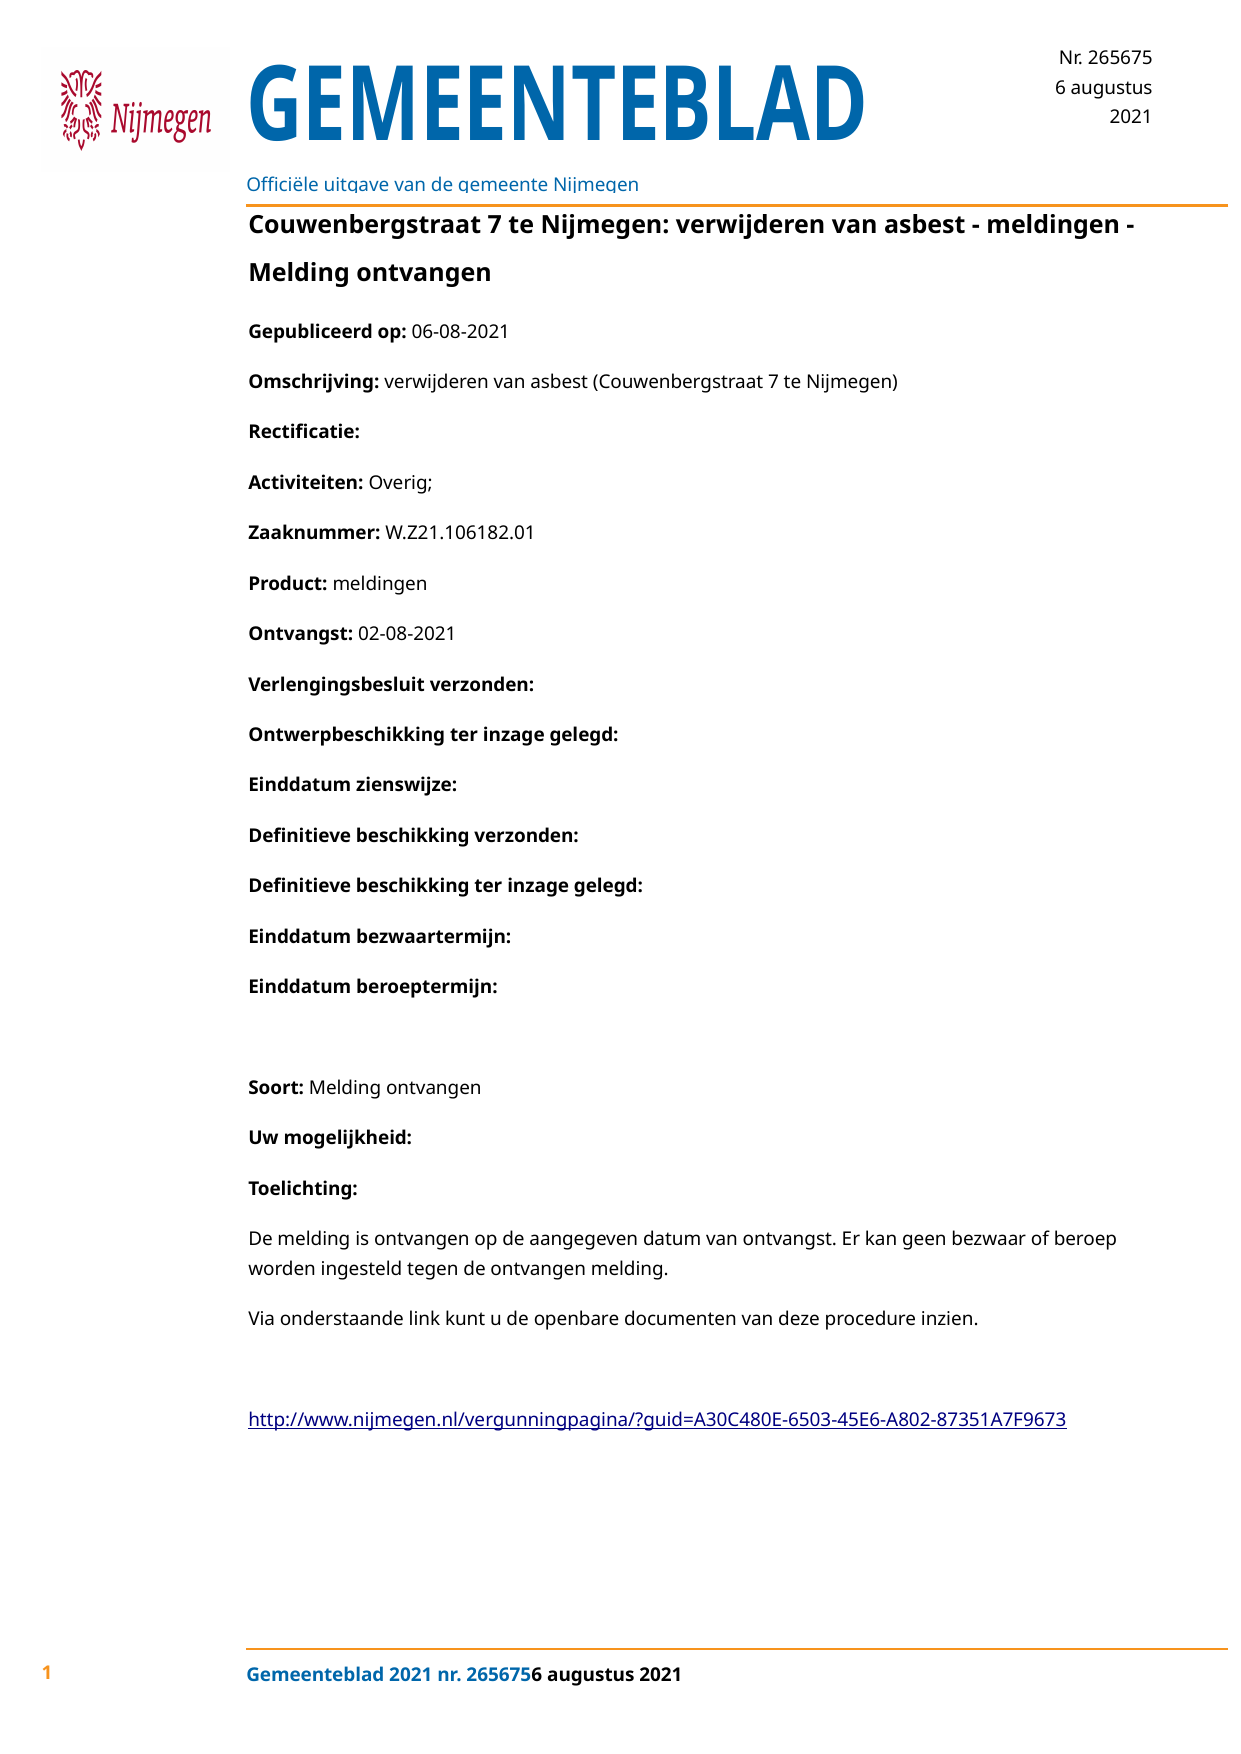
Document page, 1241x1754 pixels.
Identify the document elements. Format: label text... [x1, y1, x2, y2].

text Einddatum beroeptermijn: [248, 973, 1152, 999]
text http://www.nijmegen.nl/vergunningpagina/?guid=A30C480E-6503-45E6-A802-87351A7F9673 [248, 1406, 1152, 1432]
text Einddatum zienswijze: [248, 772, 1152, 797]
text Definitieve beschikking ter inzage gelegd: [248, 872, 1152, 898]
text Ontvangst: 02-08-2021 [248, 620, 1152, 646]
text Toelichting: [248, 1175, 1152, 1201]
text Uw mogelijkheid: [248, 1124, 1152, 1150]
text Product: meldingen [248, 570, 1152, 596]
text Definitieve beschikking verzonden: [248, 822, 1152, 848]
text Activiteiten: Overig; [248, 469, 1152, 495]
text Via onderstaande link kunt u de openbare documenten van deze procedure inzien. [248, 1305, 1152, 1331]
text Ontwerpbeschikking ter inzage gelegd: [248, 721, 1152, 747]
picture [41, 47, 231, 172]
text Soort: Melding ontvangen [248, 1074, 1152, 1100]
text Zaaknummer: W.Z21.106182.01 [248, 519, 1152, 545]
text Omschrijving: verwijderen van asbest (Couwenbergstraat 7 te Nijmegen) [248, 368, 1152, 394]
text De melding is ontvangen op de aangegeven datum van ontvangst. Er kan geen bezwaar of beroep worden ingesteld tegen de ontvangen melding. [248, 1225, 1152, 1281]
text Einddatum bezwaartermijn: [248, 923, 1152, 949]
text Verlengingsbesluit verzonden: [248, 671, 1152, 697]
text Couwenbergstraat 7 te Nijmegen: verwijderen van asbest - meldingen - Melding ontvangen [248, 207, 1152, 288]
text Rectificatie: [248, 419, 1152, 444]
text Gepubliceerd op: 06-08-2021 [248, 318, 1152, 344]
